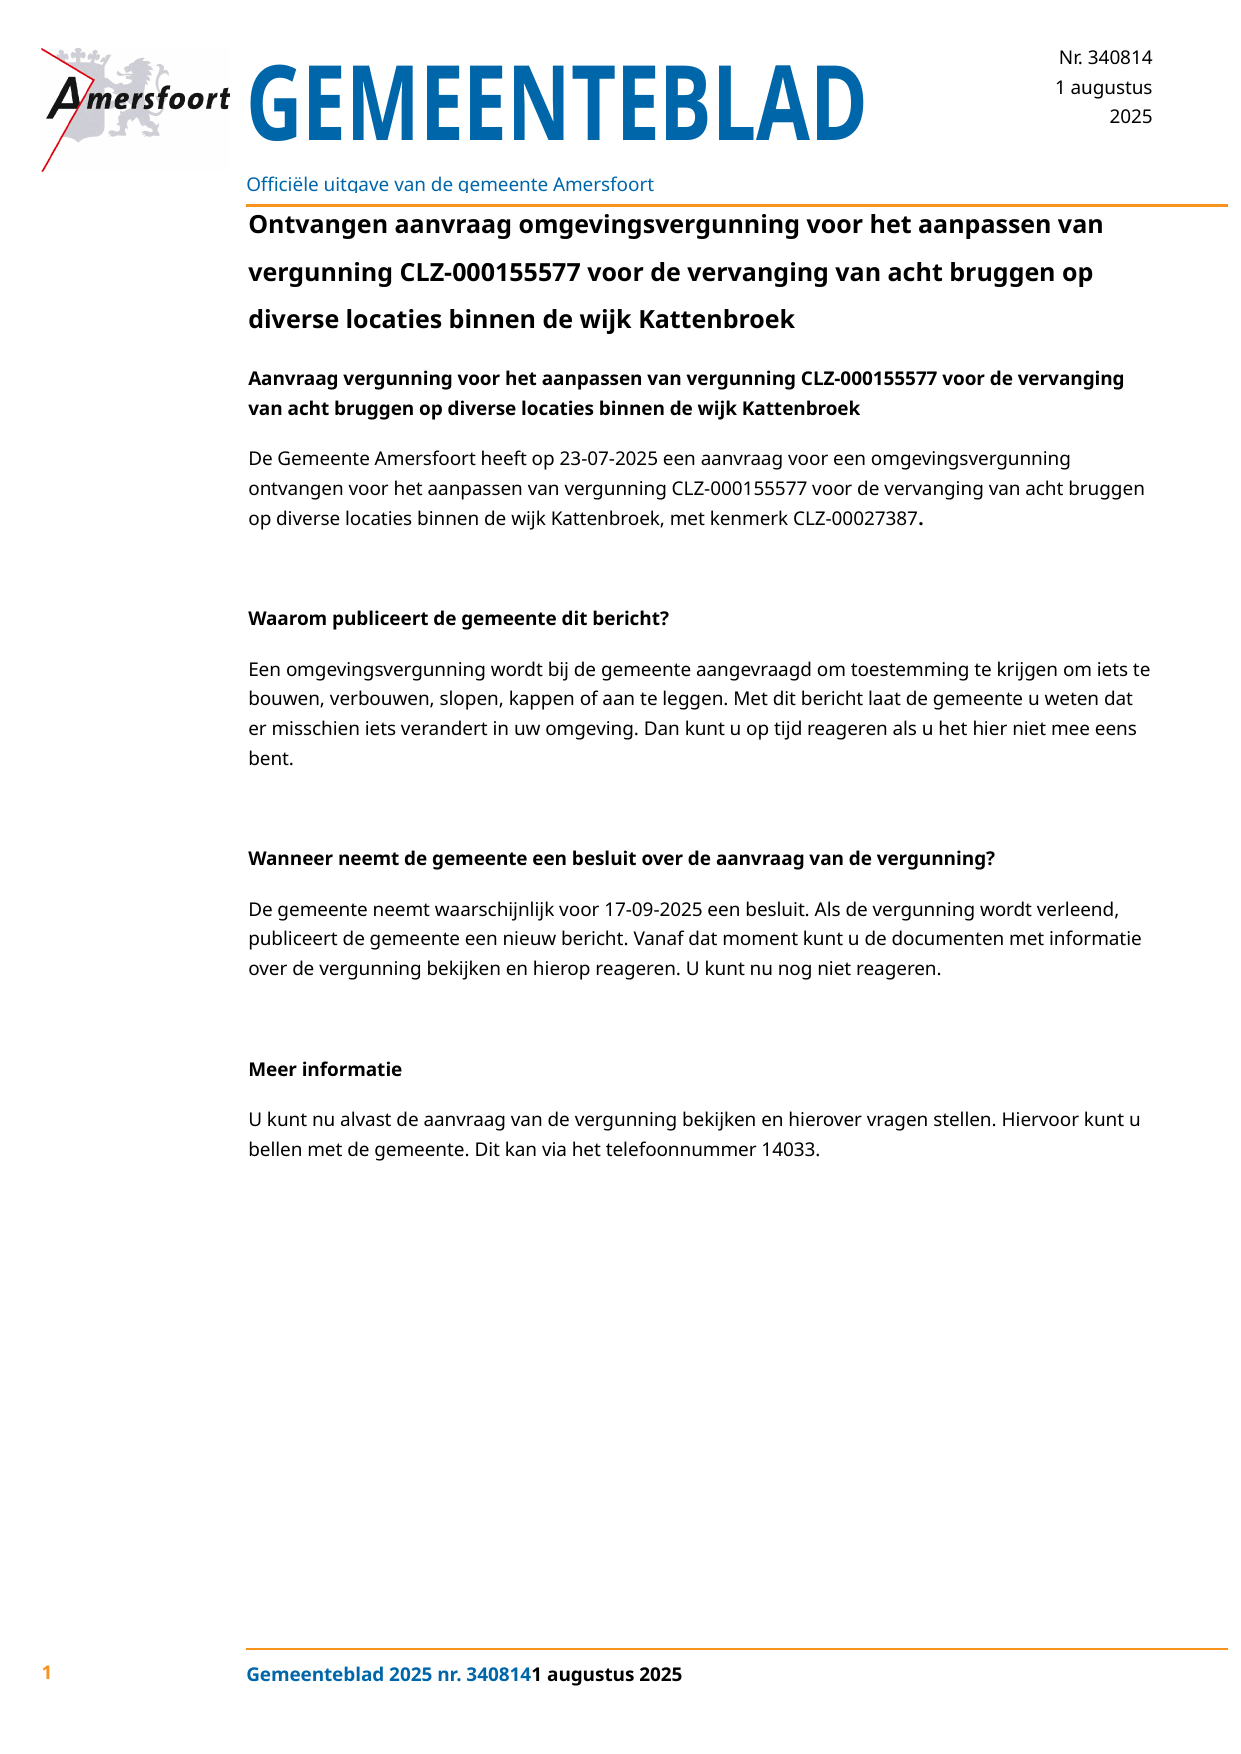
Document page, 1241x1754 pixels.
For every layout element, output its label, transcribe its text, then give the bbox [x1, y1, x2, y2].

text De Gemeente Amersfoort heeft op 23-07-2025 een aanvraag voor een omgevingsvergunning ontvangen voor het aanpassen van vergunning CLZ-000155577 voor de vervanging van acht bruggen op diverse locaties binnen de wijk Kattenbroek, met kenmerk CLZ-00027387. [248, 446, 1152, 530]
text Meer informatie [248, 1056, 1152, 1082]
text U kunt nu alvast de aanvraag van de vergunning bekijken en hierover vragen stellen. Hiervoor kunt u bellen met de gemeente. Dit kan via het telefoonnummer 14033. [248, 1106, 1152, 1162]
text Waarom publiceert de gemeente dit bericht? [248, 606, 1152, 631]
text Ontvangen aanvraag omgevingsvergunning voor het aanpassen van vergunning CLZ-000155577 voor de vervanging van acht bruggen op diverse locaties binnen de wijk Kattenbroek [248, 207, 1152, 336]
text Aanvraag vergunning voor het aanpassen van vergunning CLZ-000155577 voor de vervanging van acht bruggen op diverse locaties binnen de wijk Kattenbroek [248, 366, 1152, 421]
text De gemeente neemt waarschijnlijk voor 17-09-2025 een besluit. Als de vergunning wordt verleend, publiceert de gemeente een nieuw bericht. Vanaf dat moment kunt u de documenten met informatie over de vergunning bekijken en hierop reageren. U kunt nu nog niet reageren. [248, 896, 1152, 981]
picture [41, 47, 231, 172]
text Wanneer neemt de gemeente een besluit over de aanvraag van de vergunning? [248, 846, 1152, 871]
text Een omgevingsvergunning wordt bij de gemeente aangevraagd om toestemming te krijgen om iets te bouwen, verbouwen, slopen, kappen of aan te leggen. Met dit bericht laat de gemeente u weten dat er misschien iets verandert in uw omgeving. Dan kunt u op tijd reageren als u het hier niet mee eens bent. [248, 656, 1152, 770]
